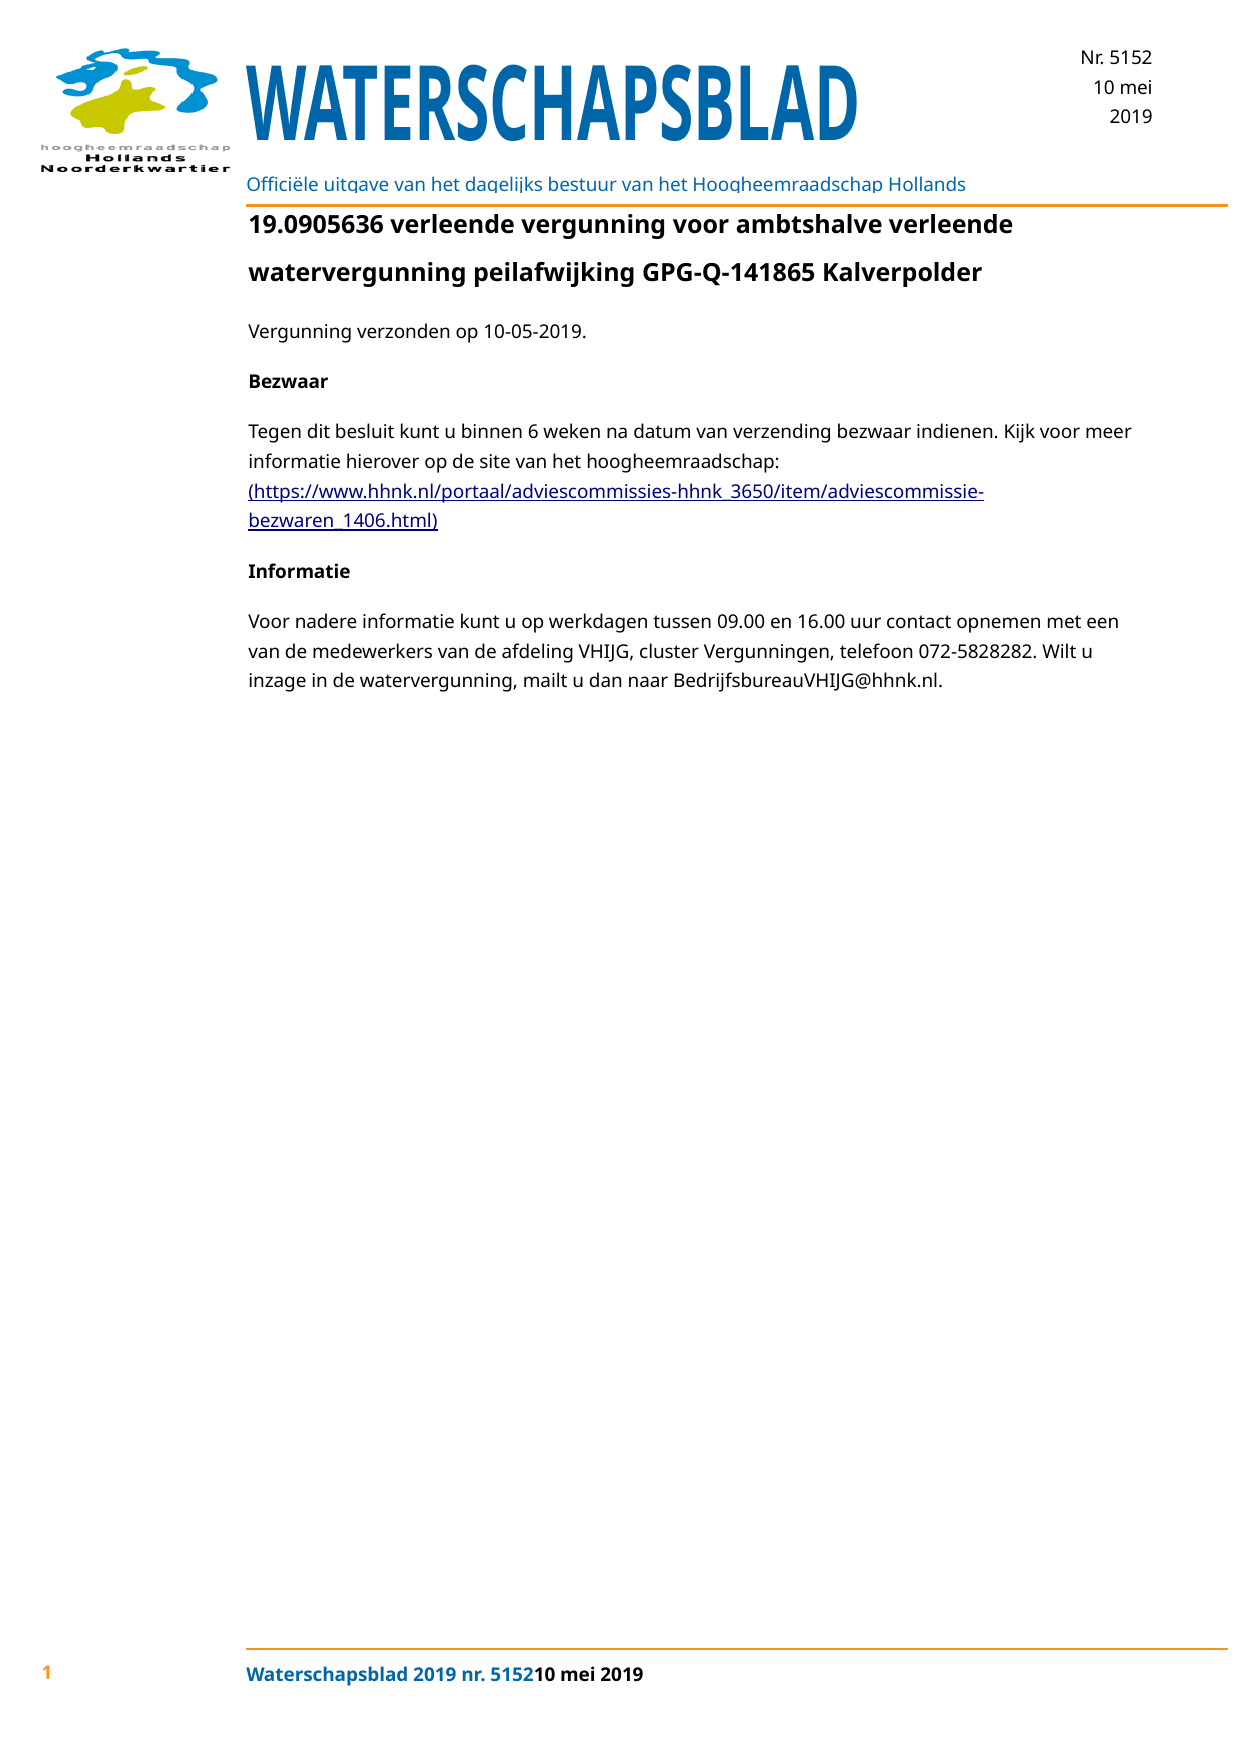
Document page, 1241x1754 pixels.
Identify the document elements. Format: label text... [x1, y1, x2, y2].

text Bezwaar [248, 368, 1152, 394]
text 19.0905636 verleende vergunning voor ambtshalve verleende watervergunning peilafwijking GPG-Q-141865 Kalverpolder [248, 207, 1152, 288]
text Voor nadere informatie kunt u op werkdagen tussen 09.00 en 16.00 uur contact opnemen met een van de medewerkers van de afdeling VHIJG, cluster Vergunningen, telefoon 072-5828282. Wilt u inzage in de watervergunning, mailt u dan naar BedrijfsbureauVHIJG@hhnk.nl. [248, 608, 1152, 693]
text Informatie [248, 558, 1152, 584]
picture [41, 47, 231, 172]
text Tegen dit besluit kunt u binnen 6 weken na datum van verzending bezwaar indienen. Kijk voor meer informatie hierover op de site van het hoogheemraadschap: (https://www.hhnk.nl/portaal/adviescommissies-hhnk_3650/item/adviescommissie-bezwaren_1406.html) [248, 419, 1152, 533]
text Vergunning verzonden op 10-05-2019. [248, 318, 1152, 344]
